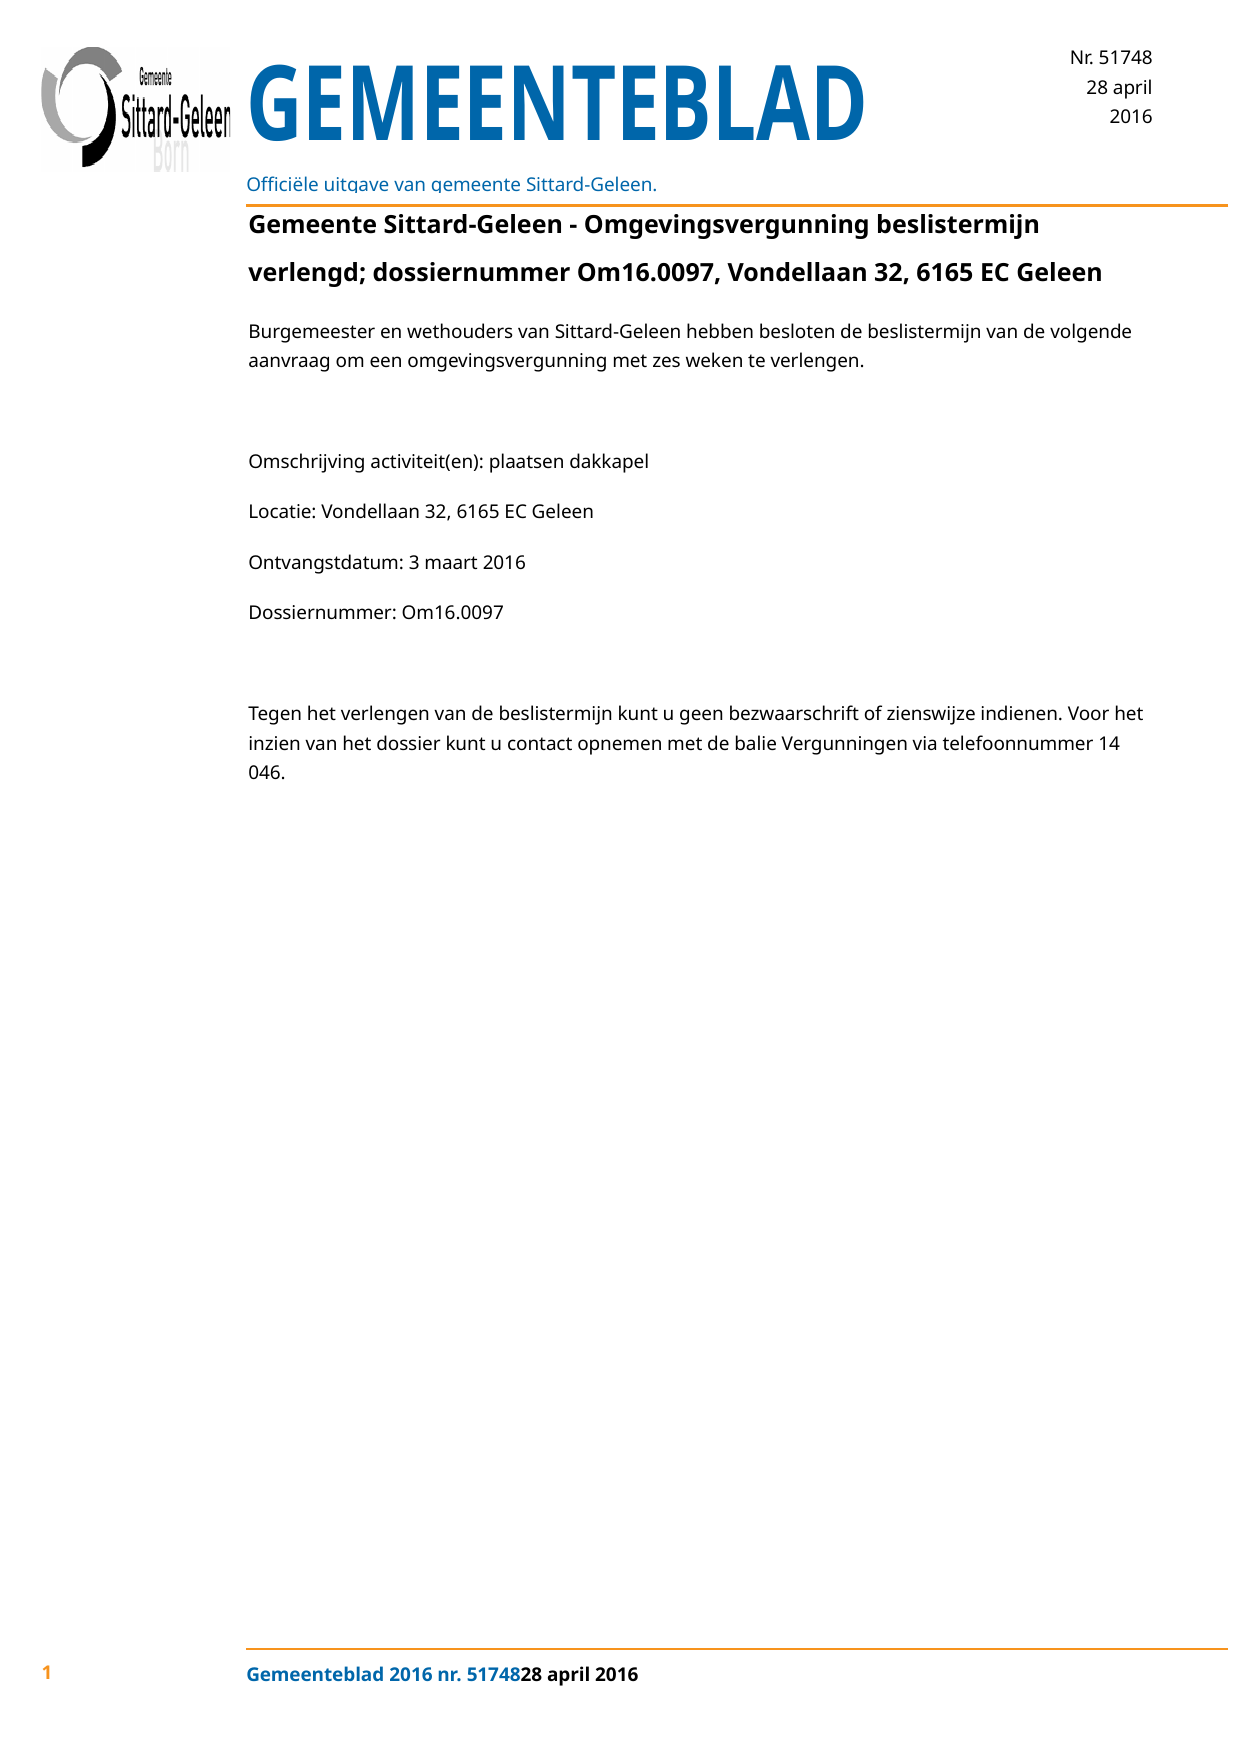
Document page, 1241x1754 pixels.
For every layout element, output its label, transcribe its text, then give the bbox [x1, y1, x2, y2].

text Locatie: Vondellaan 32, 6165 EC Geleen [248, 499, 1152, 524]
picture [41, 47, 231, 172]
text Gemeente Sittard-Geleen - Omgevingsvergunning beslistermijn verlengd; dossiernummer Om16.0097, Vondellaan 32, 6165 EC Geleen [248, 207, 1152, 288]
text Omschrijving activiteit(en): plaatsen dakkapel [248, 448, 1152, 474]
text Burgemeester en wethouders van Sittard-Geleen hebben besloten de beslistermijn van de volgende aanvraag om een omgevingsvergunning met zes weken te verlengen. [248, 318, 1152, 373]
text Ontvangstdatum: 3 maart 2016 [248, 549, 1152, 575]
text Dossiernummer: Om16.0097 [248, 599, 1152, 625]
text Tegen het verlengen van de beslistermijn kunt u geen bezwaarschrift of zienswijze indienen. Voor het inzien van het dossier kunt u contact opnemen met de balie Vergunningen via telefoonnummer 14 046. [248, 700, 1152, 785]
